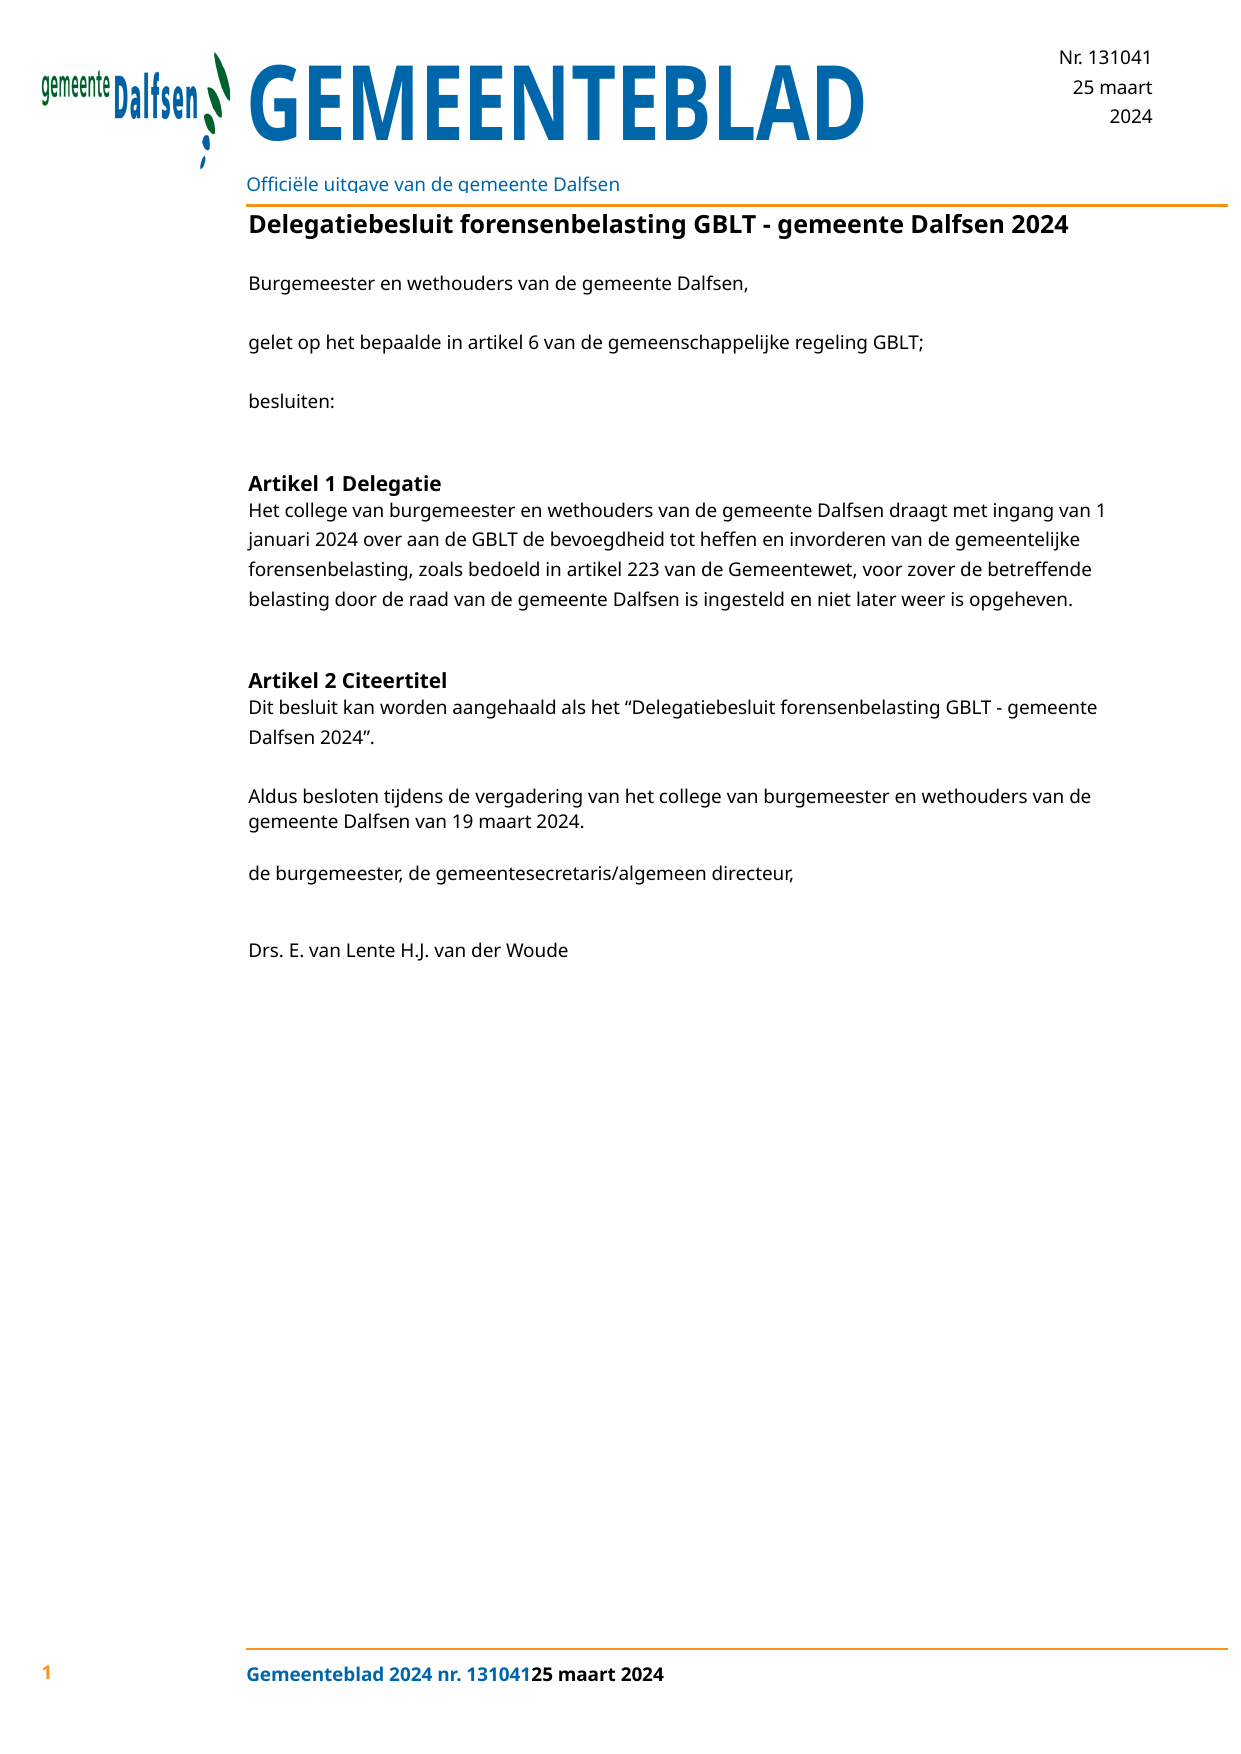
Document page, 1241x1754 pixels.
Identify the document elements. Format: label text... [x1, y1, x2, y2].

text Burgemeester en wethouders van de gemeente Dalfsen, [248, 270, 1152, 296]
text Aldus besloten tijdens de vergadering van het college van burgemeester en wethouders van de gemeente Dalfsen van 19 maart 2024. [248, 783, 1152, 834]
text Het college van burgemeester en wethouders van de gemeente Dalfsen draagt met ingang van 1 januari 2024 over aan de GBLT de bevoegdheid tot heffen en invorderen van de gemeentelijke forensenbelasting, zoals bedoeld in artikel 223 van de Gemeentewet, voor zover de betreffende belasting door de raad van de gemeente Dalfsen is ingesteld en niet later weer is opgeheven. [248, 497, 1152, 612]
text Dit besluit kan worden aangehaald als het “Delegatiebesluit forensenbelasting GBLT - gemeente Dalfsen 2024”. [248, 694, 1152, 749]
text Drs. E. van Lente H.J. van der Woude [248, 937, 1152, 963]
text Delegatiebesluit forensenbelasting GBLT - gemeente Dalfsen 2024 [248, 207, 1152, 241]
text besluiten: [248, 389, 1152, 414]
text Artikel 2 Citeertitel [248, 666, 1152, 694]
picture [41, 47, 231, 172]
text de burgemeester, de gemeentesecretaris/algemeen directeur, [248, 860, 1152, 886]
text gelet op het bepaalde in artikel 6 van de gemeenschappelijke regeling GBLT; [248, 329, 1152, 355]
text Artikel 1 Delegatie [248, 469, 1152, 497]
